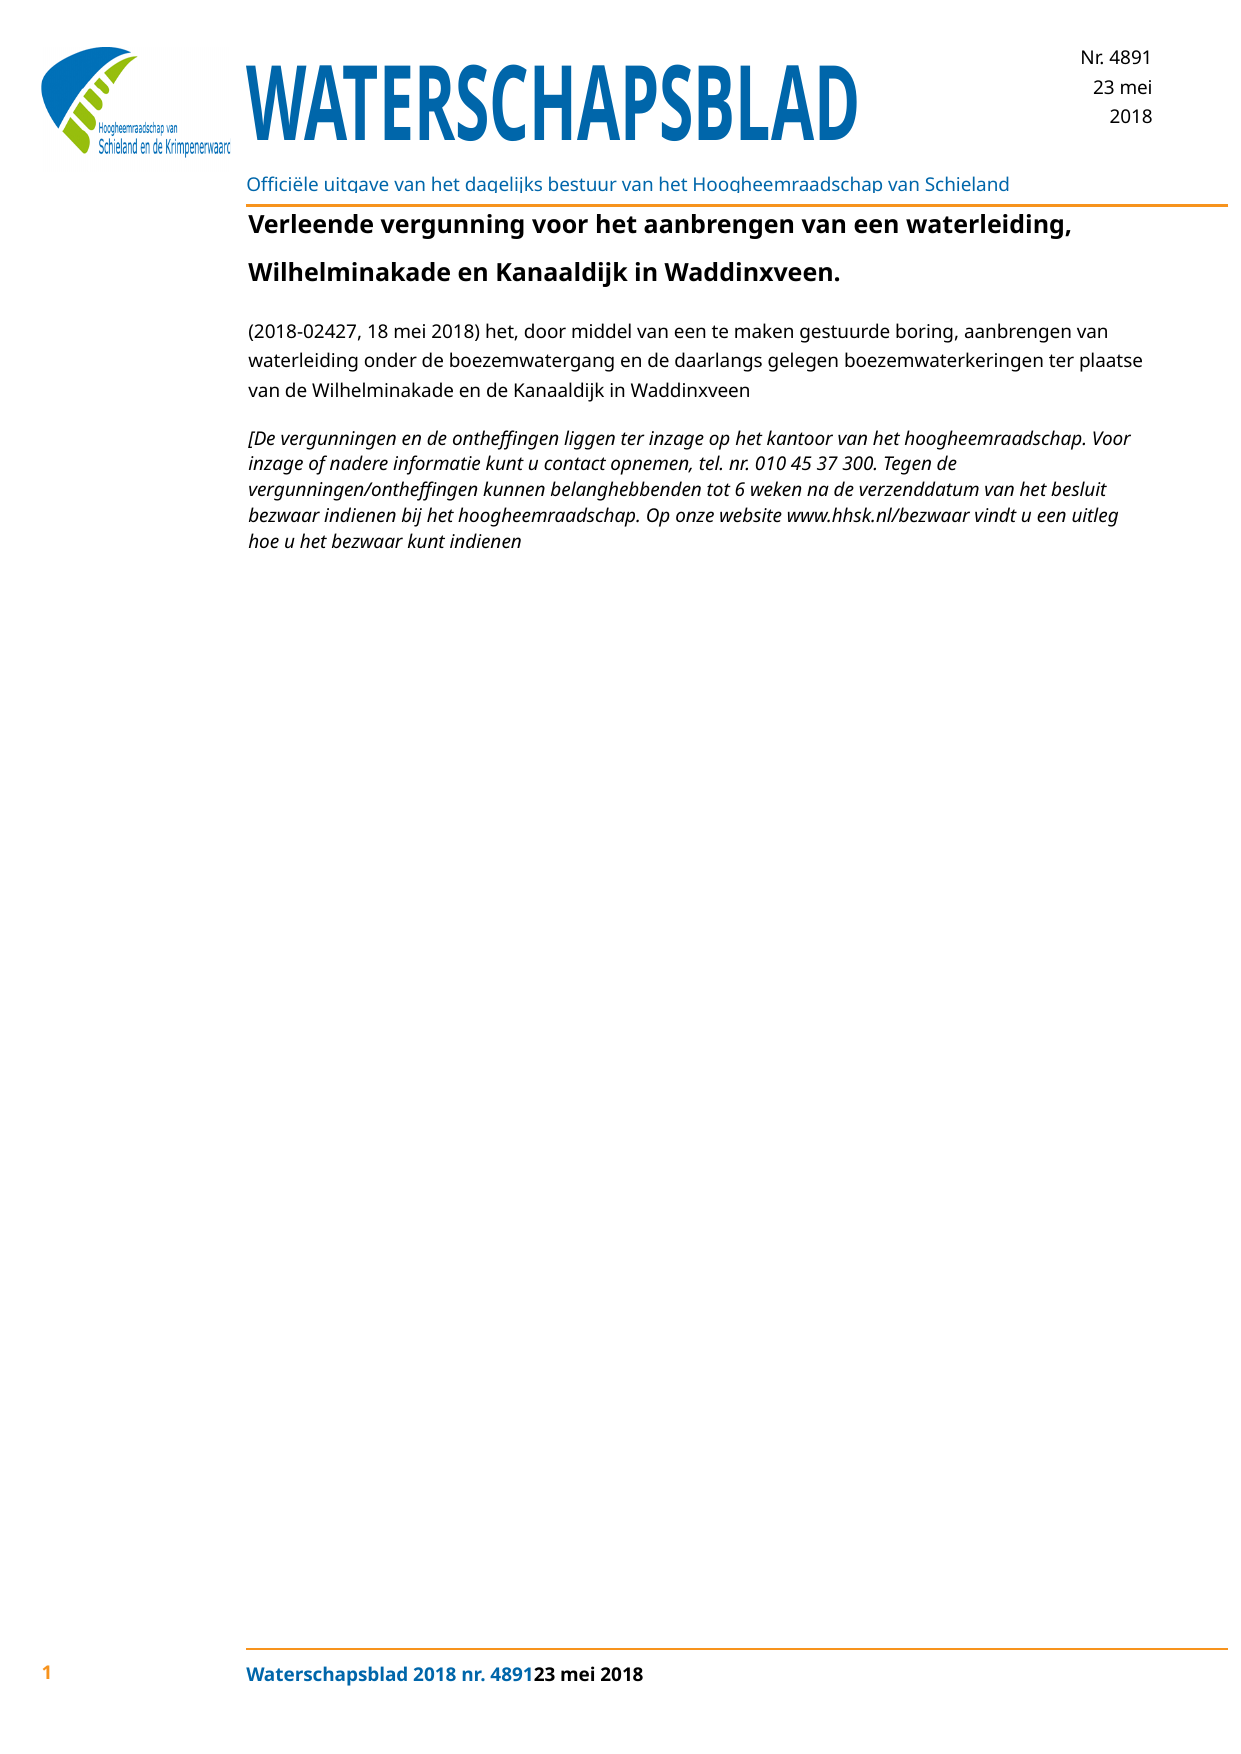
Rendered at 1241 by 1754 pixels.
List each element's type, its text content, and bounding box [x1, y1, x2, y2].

text [De vergunningen en de ontheffingen liggen ter inzage op het kantoor van het hoogheemraadschap. Voor inzage of nadere informatie kunt u contact opnemen, tel. nr. 010 45 37 300. Tegen de vergunningen/ontheffingen kunnen belanghebbenden tot 6 weken na de verzenddatum van het besluit bezwaar indienen bij het hoogheemraadschap. Op onze website www.hhsk.nl/bezwaar vindt u een uitleg hoe u het bezwaar kunt indienen [248, 425, 1152, 553]
text (2018-02427, 18 mei 2018) het, door middel van een te maken gestuurde boring, aanbrengen van waterleiding onder de boezemwatergang en de daarlangs gelegen boezemwaterkeringen ter plaatse van de Wilhelminakade en de Kanaaldijk in Waddinxveen [248, 318, 1152, 403]
picture [41, 47, 231, 172]
text Verleende vergunning voor het aanbrengen van een waterleiding, Wilhelminakade en Kanaaldijk in Waddinxveen. [248, 207, 1152, 288]
